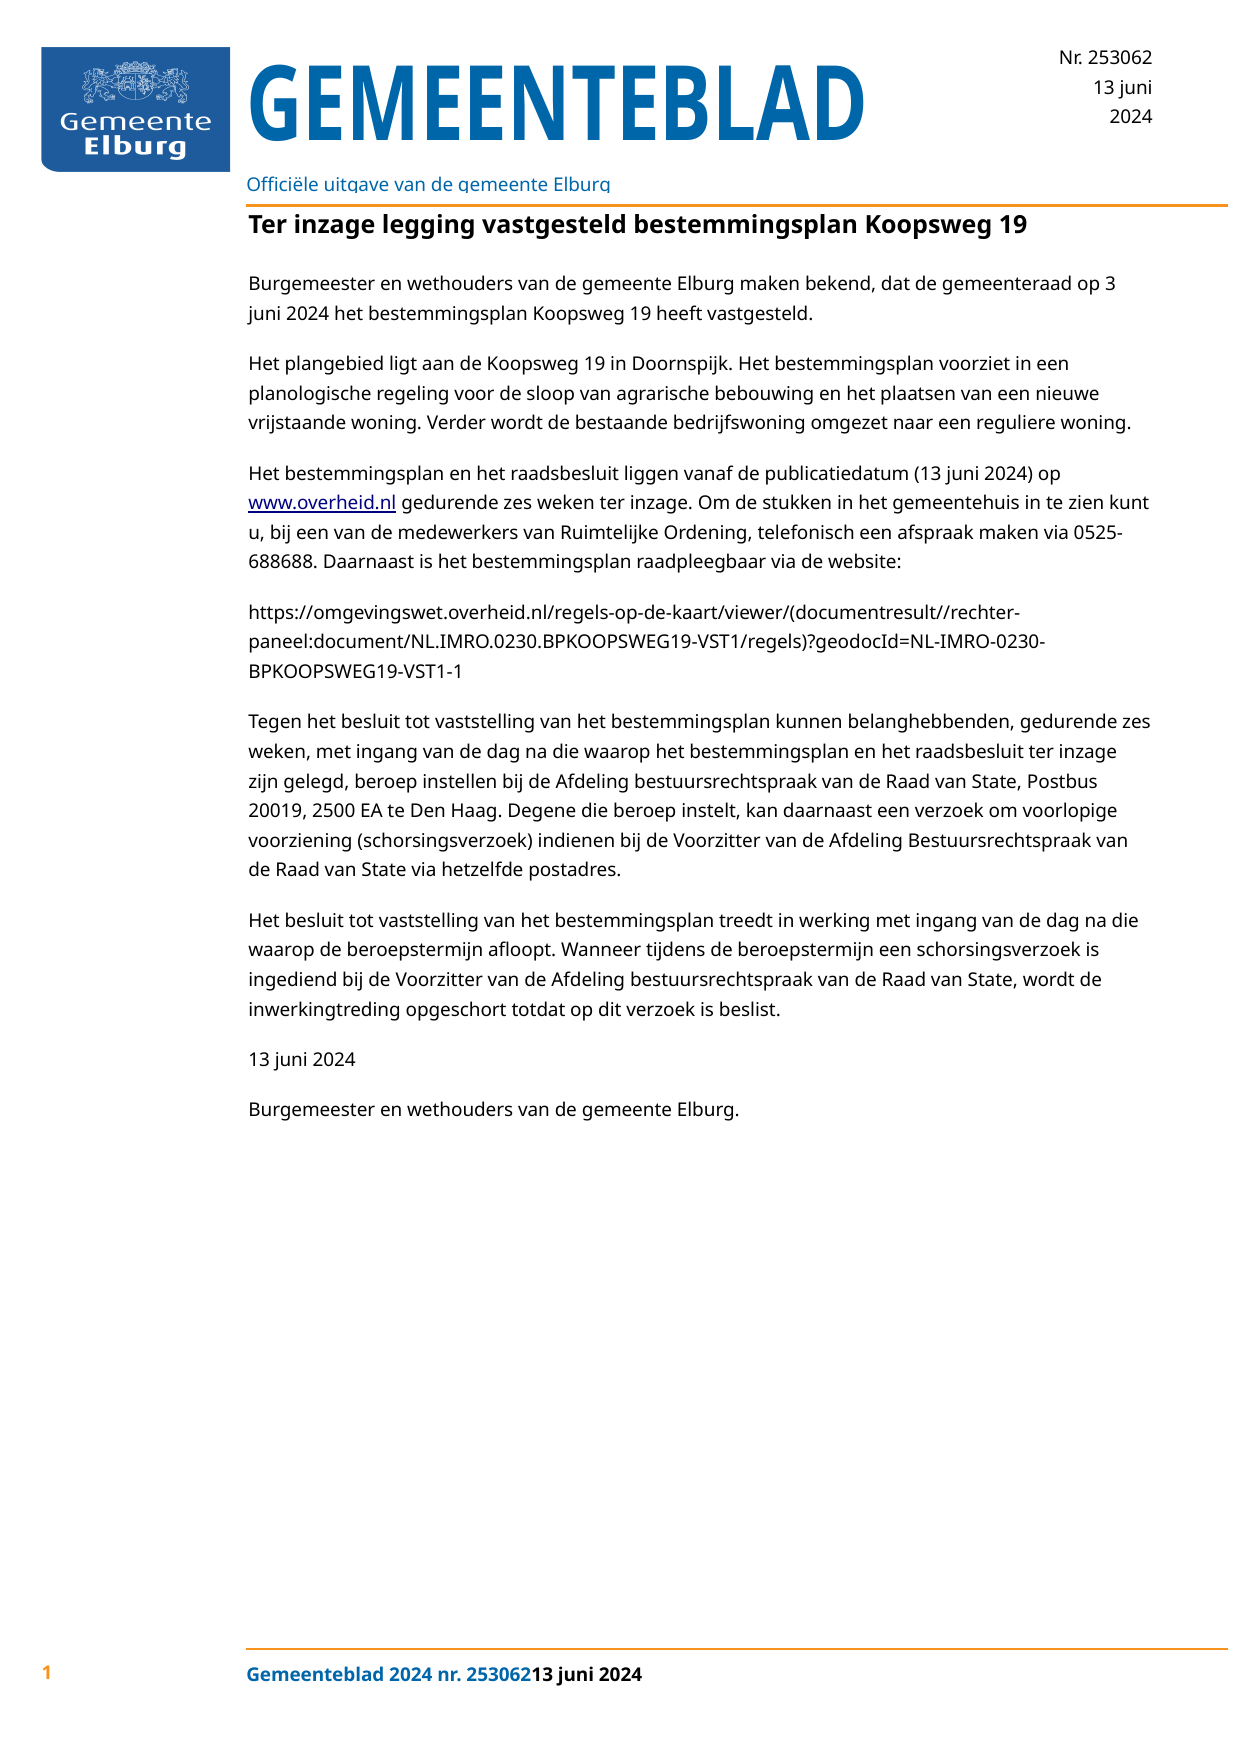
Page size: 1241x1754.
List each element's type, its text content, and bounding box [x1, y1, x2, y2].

text Burgemeester en wethouders van de gemeente Elburg maken bekend, dat de gemeenteraad op 3 juni 2024 het bestemmingsplan Koopsweg 19 heeft vastgesteld. [248, 270, 1152, 326]
text Ter inzage legging vastgesteld bestemmingsplan Koopsweg 19 [248, 207, 1152, 241]
text https://omgevingswet.overheid.nl/regels-op-de-kaart/viewer/(documentresult//rechter-paneel:document/NL.IMRO.0230.BPKOOPSWEG19-VST1/regels)?geodocId=NL-IMRO-0230-BPKOOPSWEG19-VST1-1 [248, 599, 1152, 684]
text Burgemeester en wethouders van de gemeente Elburg. [248, 1097, 1152, 1122]
text Het bestemmingsplan en het raadsbesluit liggen vanaf de publicatiedatum (13 juni 2024) op www.overheid.nl gedurende zes weken ter inzage. Om de stukken in het gemeentehuis in te zien kunt u, bij een van de medewerkers van Ruimtelijke Ordening, telefonisch een afspraak maken via 0525-688688. Daarnaast is het bestemmingsplan raadpleegbaar via de website: [248, 460, 1152, 574]
text Het plangebied ligt aan de Koopsweg 19 in Doornspijk. Het bestemmingsplan voorziet in een planologische regeling voor de sloop van agrarische bebouwing en het plaatsen van een nieuwe vrijstaande woning. Verder wordt de bestaande bedrijfswoning omgezet naar een reguliere woning. [248, 350, 1152, 435]
text Het besluit tot vaststelling van het bestemmingsplan treedt in werking met ingang van de dag na die waarop de beroepstermijn afloopt. Wanneer tijdens de beroepstermijn een schorsingsverzoek is ingediend bij de Voorzitter van de Afdeling bestuursrechtspraak van de Raad van State, wordt de inwerkingtreding opgeschort totdat op dit verzoek is beslist. [248, 907, 1152, 1021]
text 13 juni 2024 [248, 1046, 1152, 1072]
picture [41, 47, 231, 172]
text Tegen het besluit tot vaststelling van het bestemmingsplan kunnen belanghebbenden, gedurende zes weken, met ingang van de dag na die waarop het bestemmingsplan en het raadsbesluit ter inzage zijn gelegd, beroep instellen bij de Afdeling bestuursrechtspraak van de Raad van State, Postbus 20019, 2500 EA te Den Haag. Degene die beroep instelt, kan daarnaast een verzoek om voorlopige voorziening (schorsingsverzoek) indienen bij de Voorzitter van de Afdeling Bestuursrechtspraak van de Raad van State via hetzelfde postadres. [248, 709, 1152, 882]
